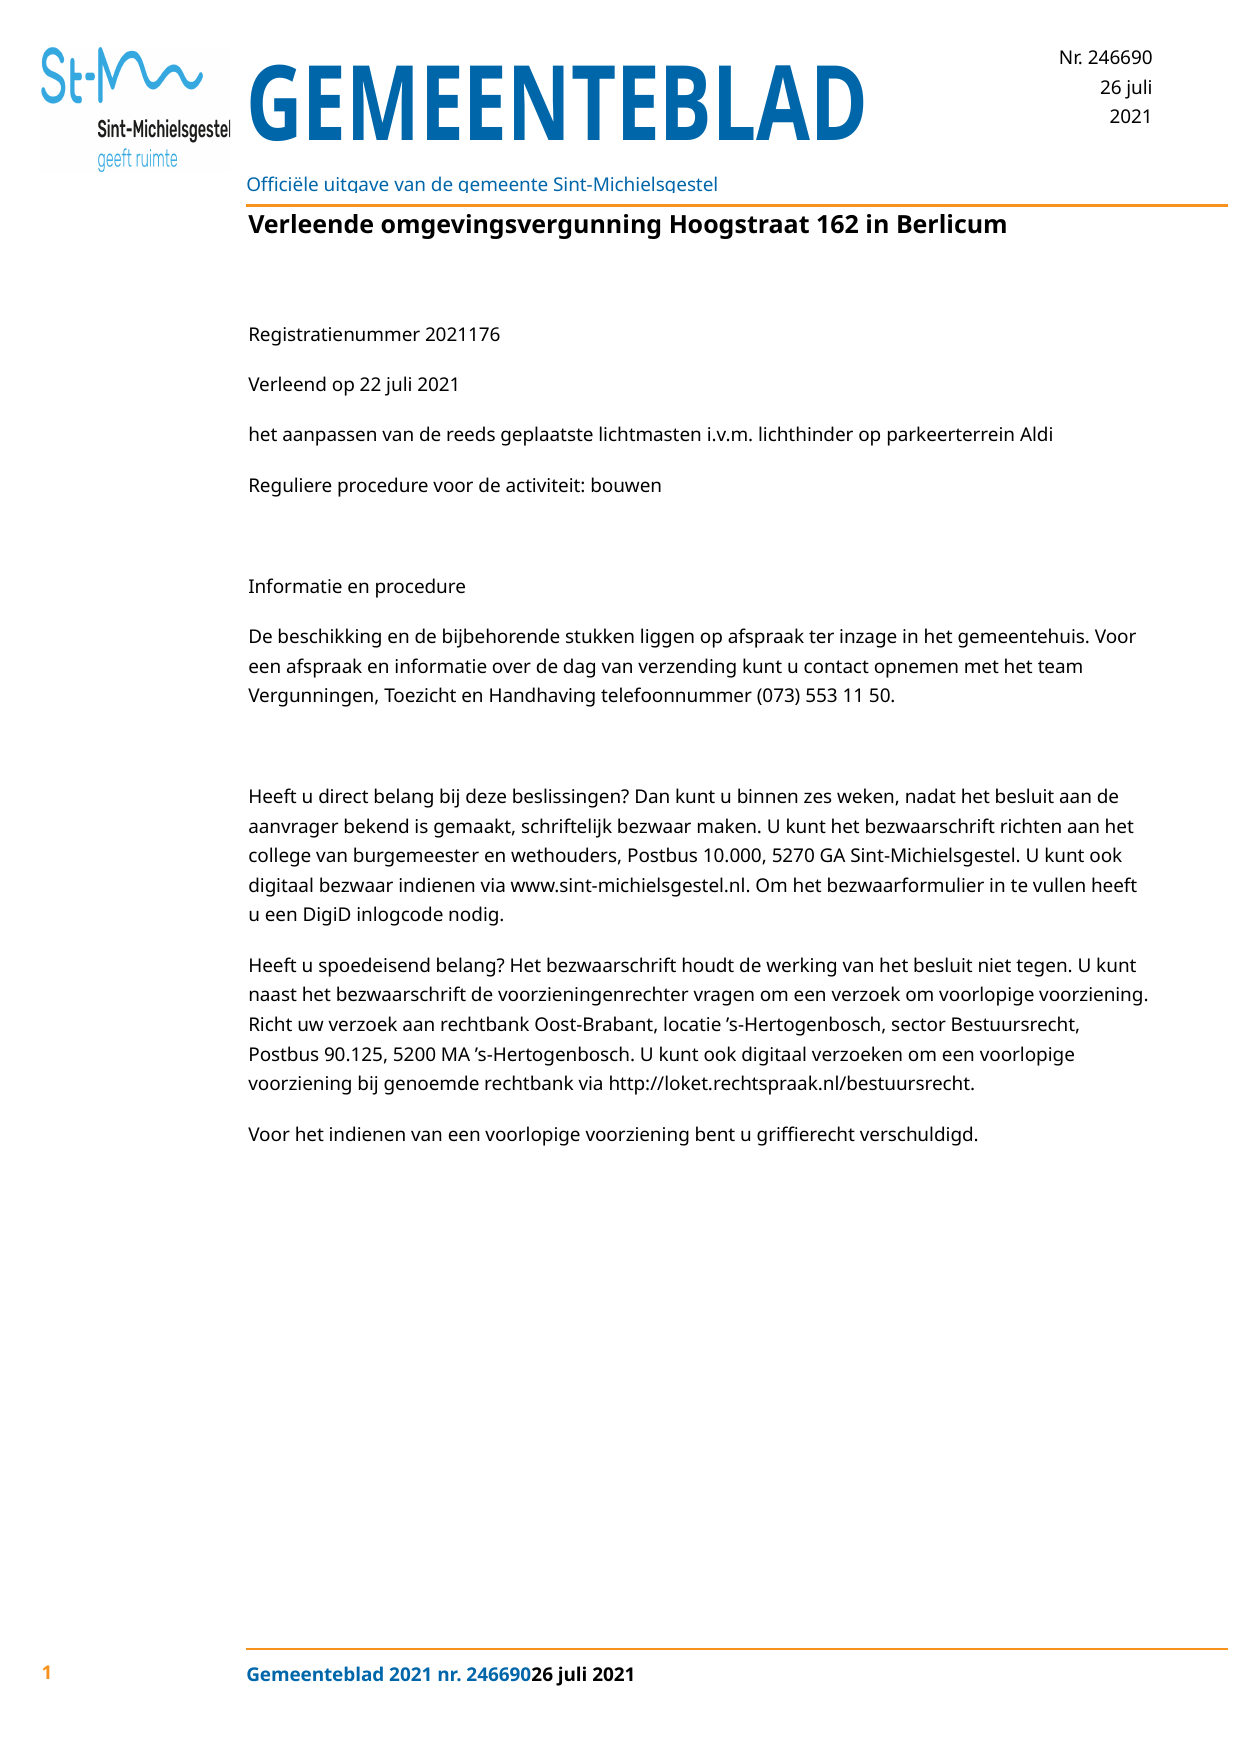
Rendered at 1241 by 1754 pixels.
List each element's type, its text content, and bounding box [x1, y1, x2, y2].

text Heeft u spoedeisend belang? Het bezwaarschrift houdt de werking van het besluit niet tegen. U kunt naast het bezwaarschrift de voorzieningenrechter vragen om een verzoek om voorlopige voorziening. Richt uw verzoek aan rechtbank Oost-Brabant, locatie ’s-Hertogenbosch, sector Bestuursrecht, Postbus 90.125, 5200 MA ’s-Hertogenbosch. U kunt ook digitaal verzoeken om een voorlopige voorziening bij genoemde rechtbank via http://loket.rechtspraak.nl/bestuursrecht. [248, 952, 1152, 1096]
picture [41, 47, 231, 172]
text het aanpassen van de reeds geplaatste lichtmasten i.v.m. lichthinder op parkeerterrein Aldi [248, 422, 1152, 447]
text Registratienummer 2021176 [248, 321, 1152, 346]
text Voor het indienen van een voorlopige voorziening bent u griffierecht verschuldigd. [248, 1121, 1152, 1146]
text De beschikking en de bijbehorende stukken liggen op afspraak ter inzage in het gemeentehuis. Voor een afspraak en informatie over de dag van verzending kunt u contact opnemen met het team Vergunningen, Toezicht en Handhaving telefoonnummer (073) 553 11 50. [248, 623, 1152, 708]
text Verleend op 22 juli 2021 [248, 371, 1152, 397]
text Verleende omgevingsvergunning Hoogstraat 162 in Berlicum [248, 207, 1152, 241]
text Informatie en procedure [248, 573, 1152, 598]
text Heeft u direct belang bij deze beslissingen? Dan kunt u binnen zes weken, nadat het besluit aan de aanvrager bekend is gemaakt, schriftelijk bezwaar maken. U kunt het bezwaarschrift richten aan het college van burgemeester en wethouders, Postbus 10.000, 5270 GA Sint-Michielsgestel. U kunt ook digitaal bezwaar indienen via www.sint-michielsgestel.nl. Om het bezwaarformulier in te vullen heeft u een DigiD inlogcode nodig. [248, 783, 1152, 927]
text Reguliere procedure voor de activiteit: bouwen [248, 472, 1152, 498]
